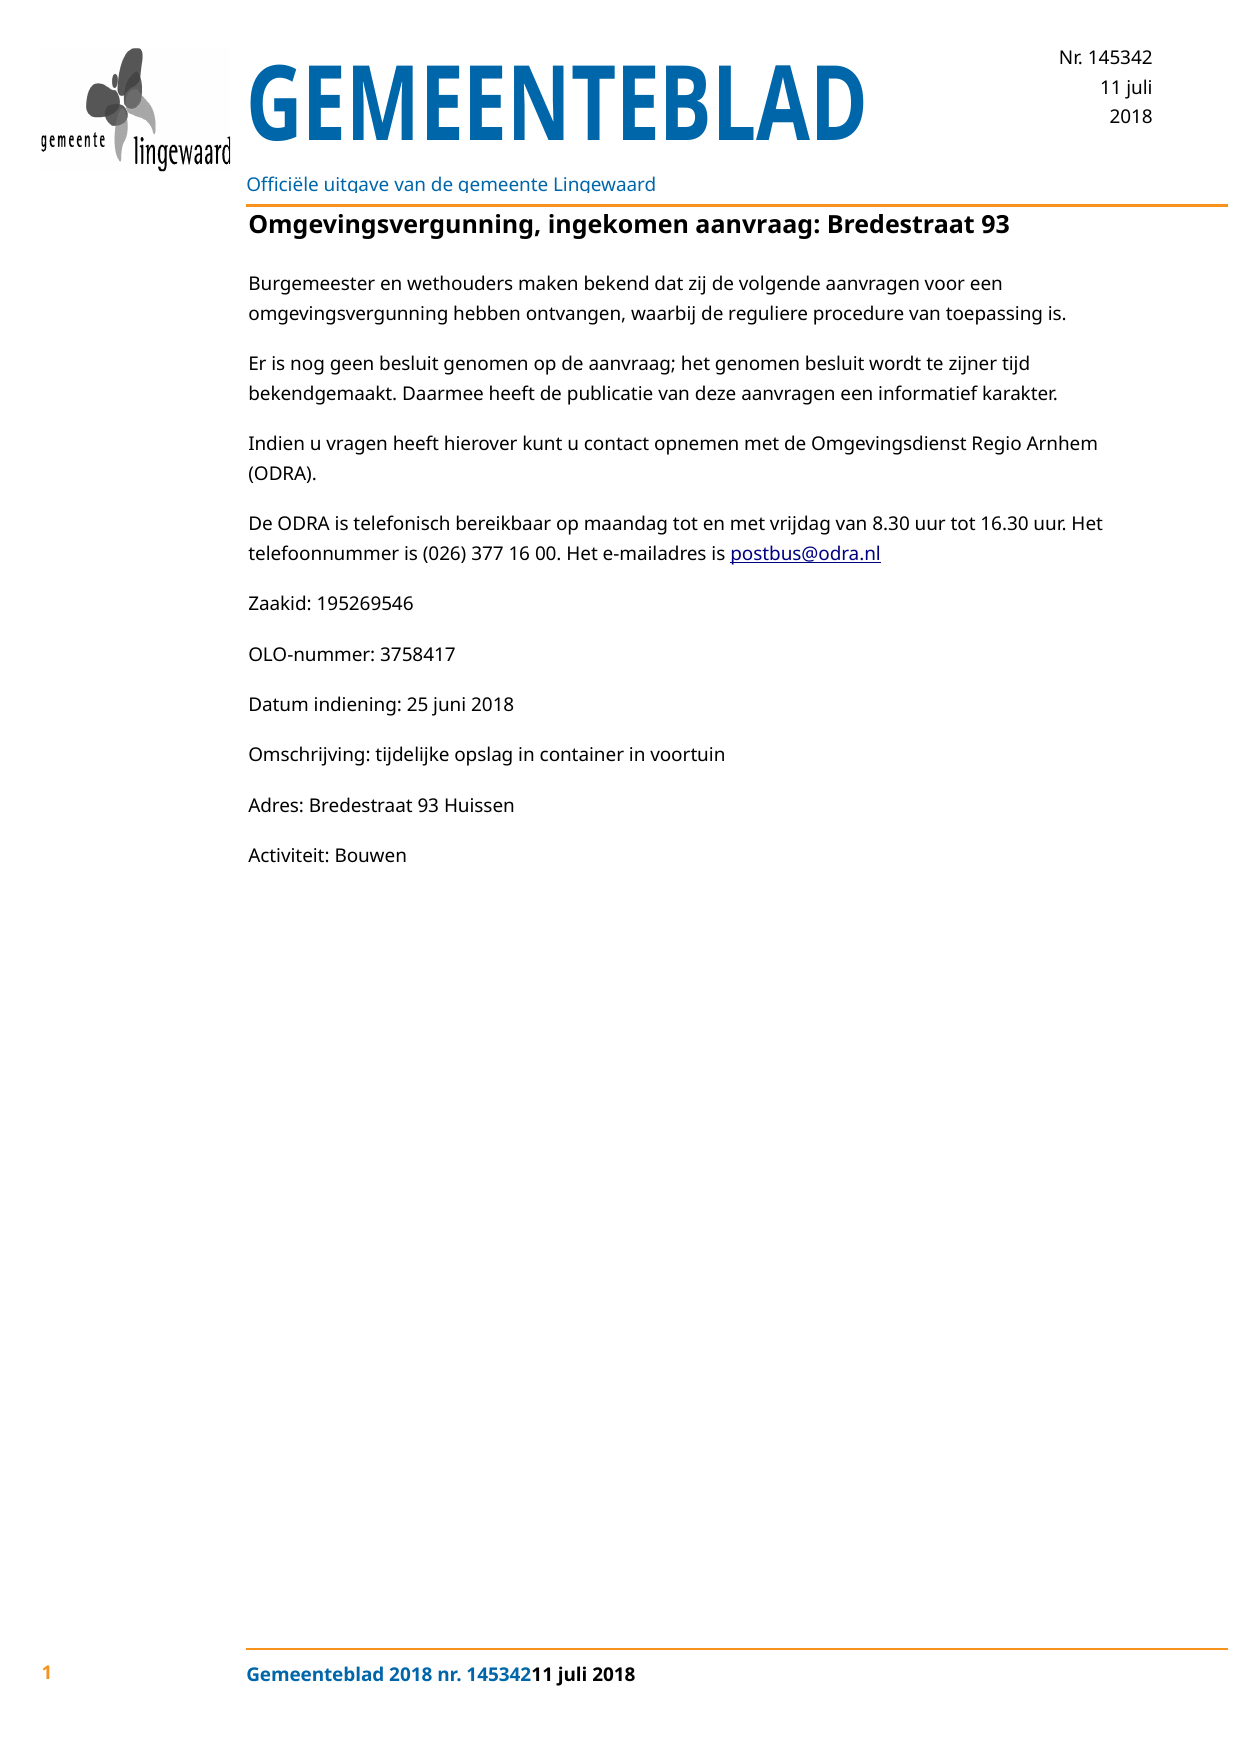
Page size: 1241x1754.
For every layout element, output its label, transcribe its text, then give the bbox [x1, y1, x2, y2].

text Omgevingsvergunning, ingekomen aanvraag: Bredestraat 93 [248, 207, 1152, 241]
text Burgemeester en wethouders maken bekend dat zij de volgende aanvragen voor een omgevingsvergunning hebben ontvangen, waarbij de reguliere procedure van toepassing is. [248, 270, 1152, 326]
text OLO-nummer: 3758417 [248, 641, 1152, 666]
text Zaakid: 195269546 [248, 590, 1152, 616]
text Indien u vragen heeft hierover kunt u contact opnemen met de Omgevingsdienst Regio Arnhem (ODRA). [248, 430, 1152, 486]
text Er is nog geen besluit genomen op de aanvraag; het genomen besluit wordt te zijner tijd bekendgemaakt. Daarmee heeft de publicatie van deze aanvragen een informatief karakter. [248, 350, 1152, 406]
text Activiteit: Bouwen [248, 842, 1152, 868]
text Omschrijving: tijdelijke opslag in container in voortuin [248, 742, 1152, 767]
text De ODRA is telefonisch bereikbaar op maandag tot en met vrijdag van 8.30 uur tot 16.30 uur. Het telefoonnummer is (026) 377 16 00. Het e-mailadres is postbus@odra.nl [248, 510, 1152, 566]
text Adres: Bredestraat 93 Huissen [248, 792, 1152, 818]
picture [41, 47, 231, 172]
text Datum indiening: 25 juni 2018 [248, 691, 1152, 717]
